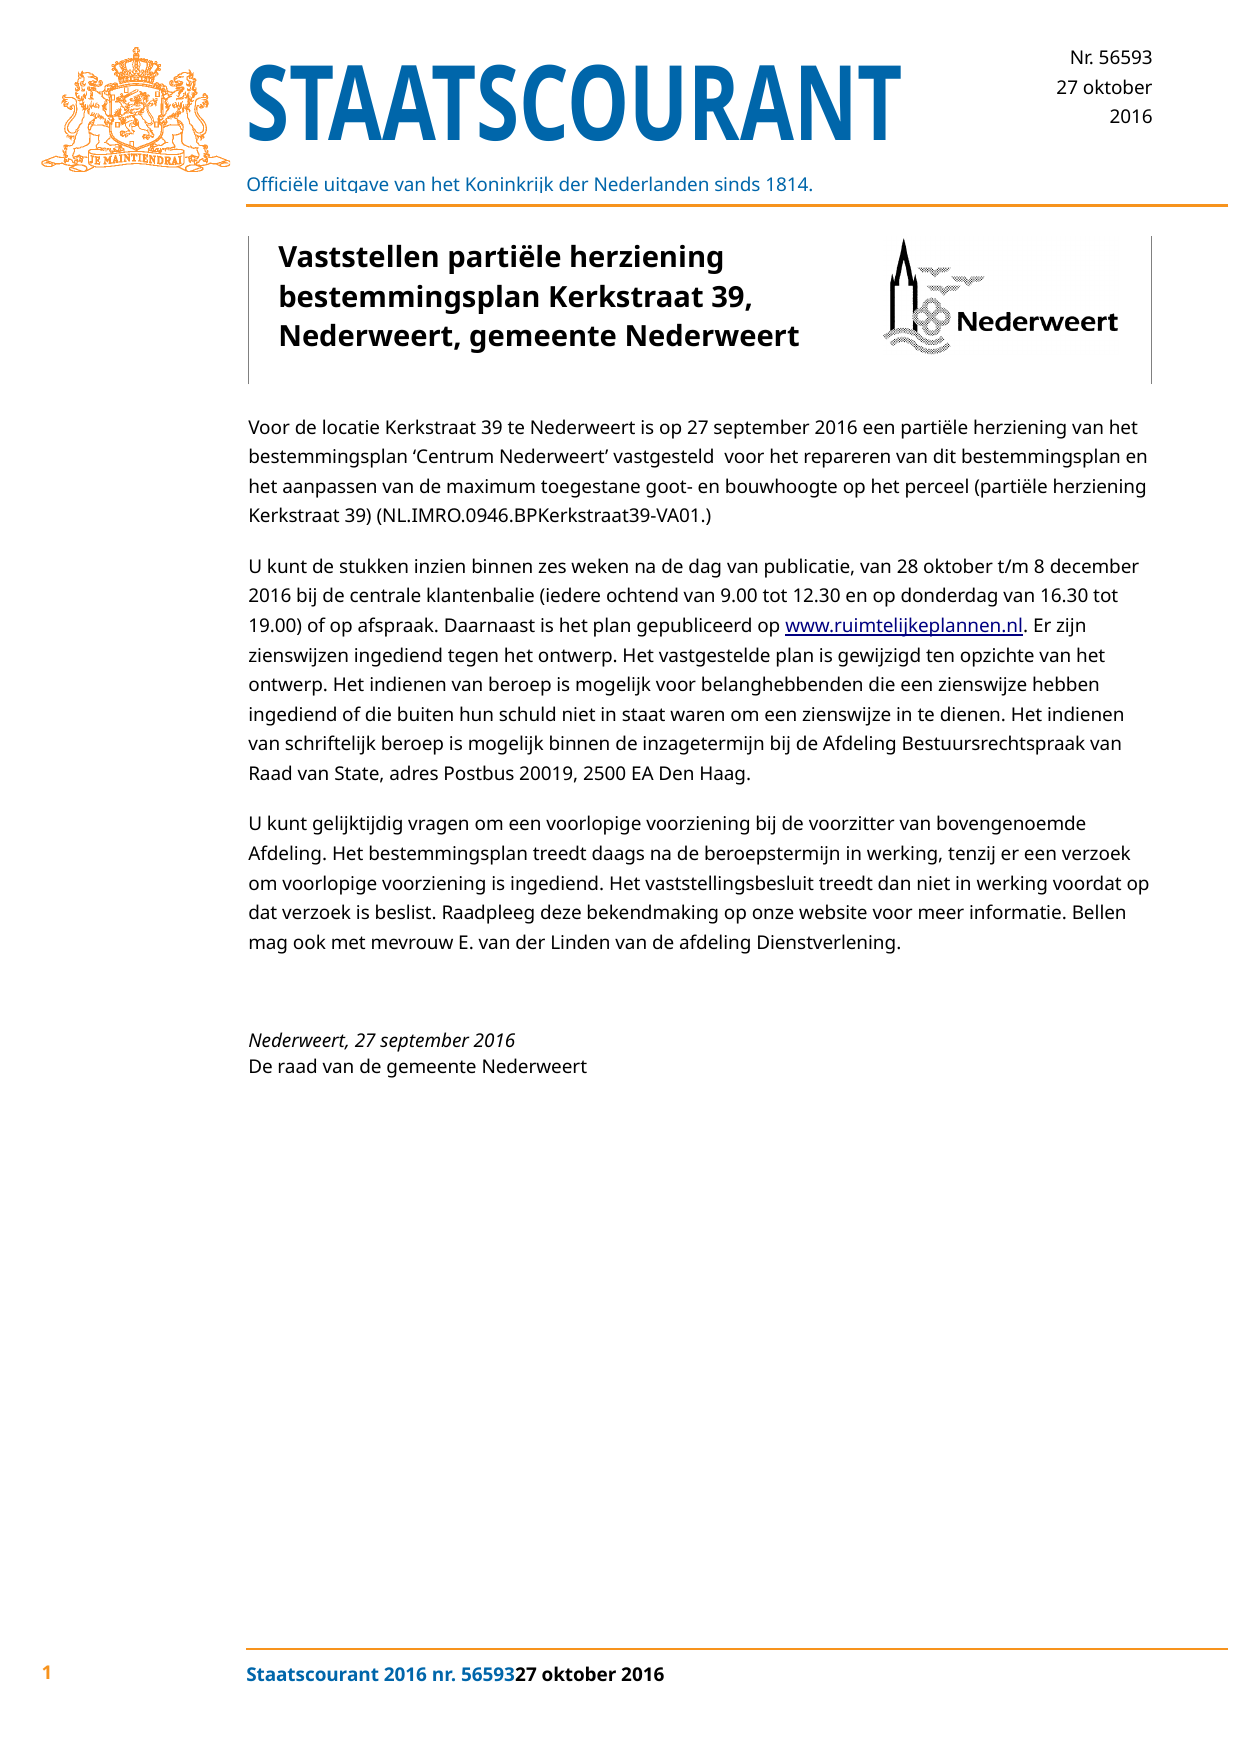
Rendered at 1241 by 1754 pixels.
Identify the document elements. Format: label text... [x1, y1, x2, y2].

text Nederweert, 27 september 2016 [248, 1027, 1152, 1053]
table_header Vaststellen partiële herziening bestemmingsplan Kerkstraat 39, Nederweert, gemeente Nederweert [249, 236, 850, 384]
table_header [850, 236, 1151, 384]
picture [882, 236, 1119, 355]
text Voor de locatie Kerkstraat 39 te Nederweert is op 27 september 2016 een partiële herziening van het bestemmingsplan ‘Centrum Nederweert’ vastgesteld voor het repareren van dit bestemmingsplan en het aanpassen van de maximum toegestane goot- en bouwhoogte op het perceel (partiële herziening Kerkstraat 39) (NL.IMRO.0946.BPKerkstraat39-VA01.) [248, 414, 1152, 528]
picture [41, 47, 231, 172]
text De raad van de gemeente Nederweert [248, 1053, 1152, 1079]
text U kunt gelijktijdig vragen om een voorlopige voorziening bij de voorzitter van bovengenoemde Afdeling. Het bestemmingsplan treedt daags na de beroepstermijn in werking, tenzij er een verzoek om voorlopige voorziening is ingediend. Het vaststellingsbesluit treedt dan niet in werking voordat op dat verzoek is beslist. Raadpleeg deze bekendmaking op onze website voor meer informatie. Bellen mag ook met mevrouw E. van der Linden van de afdeling Dienstverlening. [248, 811, 1152, 955]
text U kunt de stukken inzien binnen zes weken na de dag van publicatie, van 28 oktober t/m 8 december 2016 bij de centrale klantenbalie (iedere ochtend van 9.00 tot 12.30 en op donderdag van 16.30 tot 19.00) of op afspraak. Daarnaast is het plan gepubliceerd op www.ruimtelijkeplannen.nl. Er zijn zienswijzen ingediend tegen het ontwerp. Het vastgestelde plan is gewijzigd ten opzichte van het ontwerp. Het indienen van beroep is mogelijk voor belanghebbenden die een zienswijze hebben ingediend of die buiten hun schuld niet in staat waren om een zienswijze in te dienen. Het indienen van schriftelijk beroep is mogelijk binnen de inzagetermijn bij de Afdeling Bestuursrechtspraak van Raad van State, adres Postbus 20019, 2500 EA Den Haag. [248, 553, 1152, 786]
